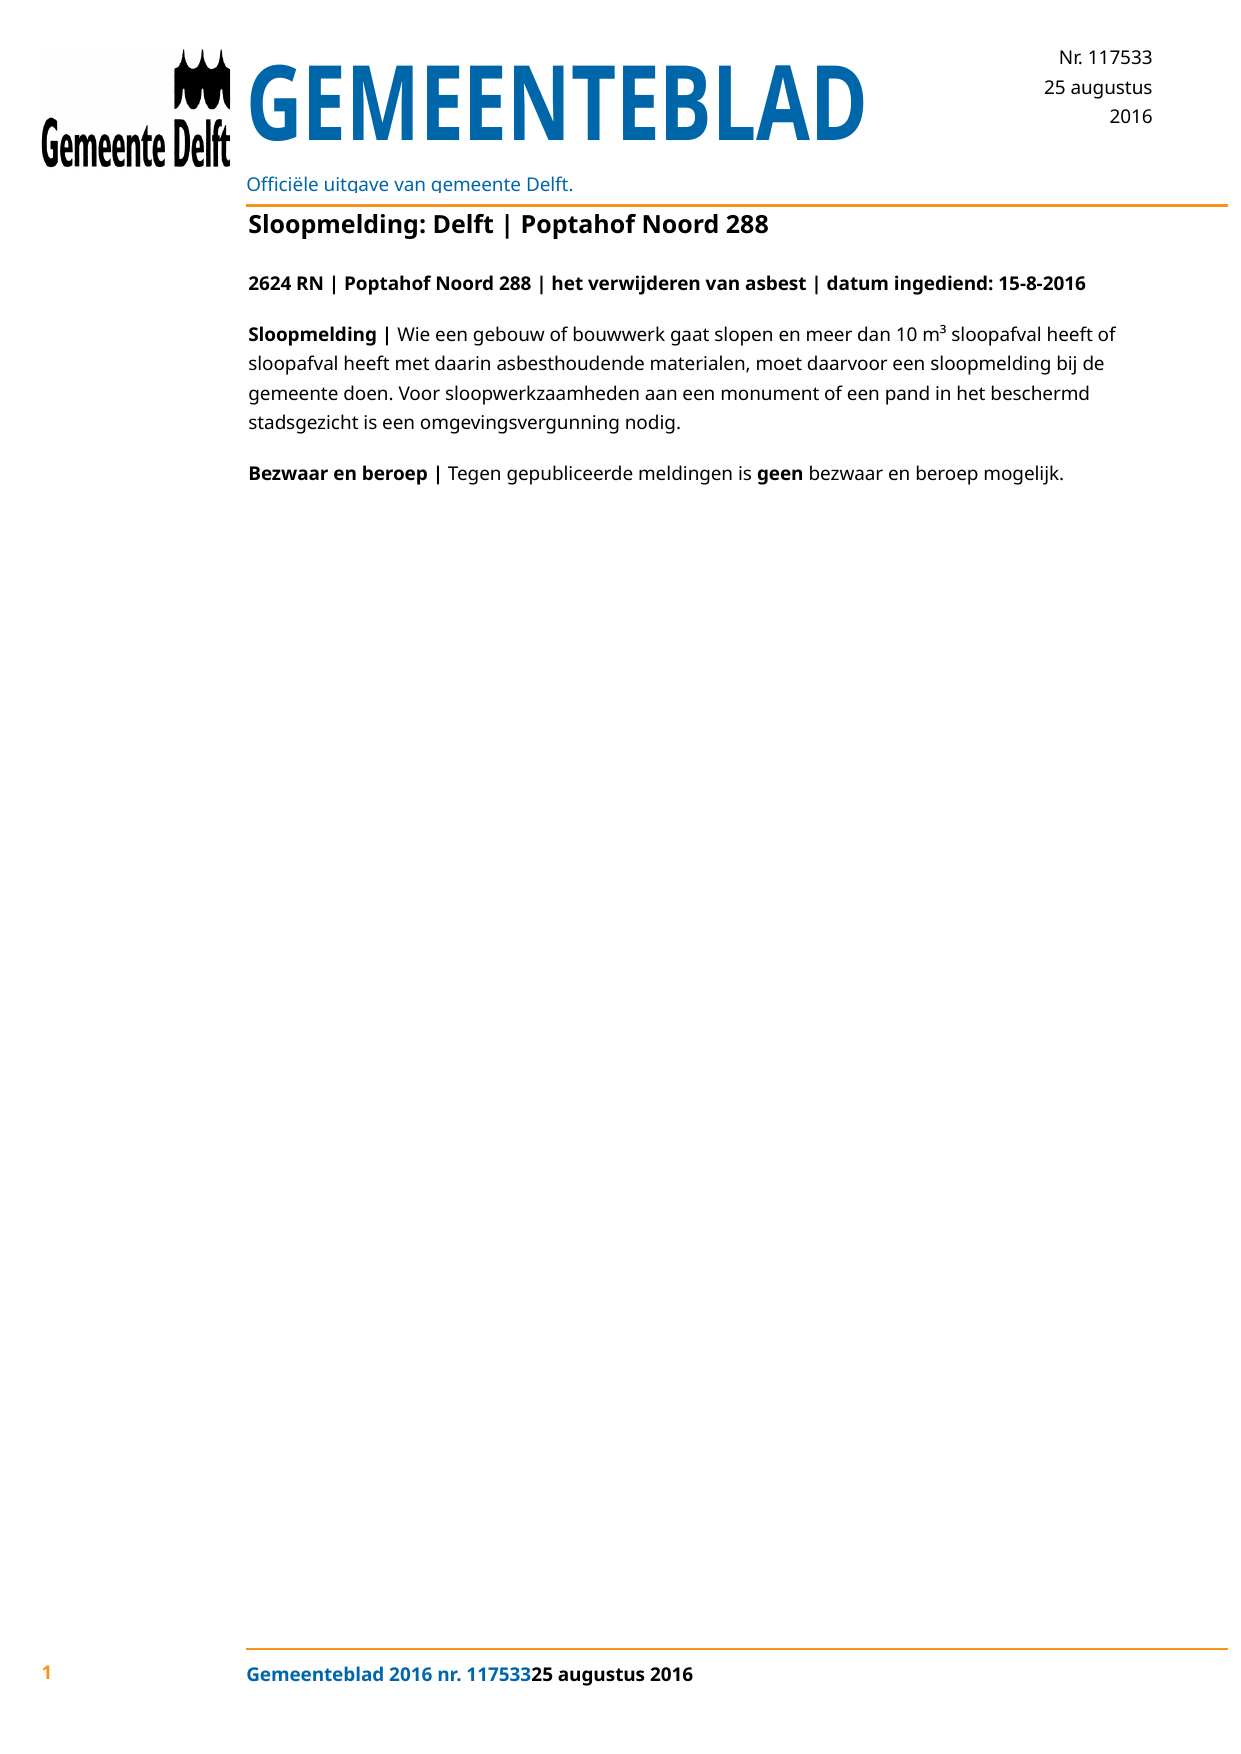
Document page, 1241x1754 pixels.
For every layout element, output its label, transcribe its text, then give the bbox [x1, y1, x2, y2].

text Sloopmelding: Delft | Poptahof Noord 288 [248, 207, 1152, 241]
text Sloopmelding | Wie een gebouw of bouwwerk gaat slopen en meer dan 10 m³ sloopafval heeft of sloopafval heeft met daarin asbesthoudende materialen, moet daarvoor een sloopmelding bij de gemeente doen. Voor sloopwerkzaamheden aan een monument of een pand in het beschermd stadsgezicht is een omgevingsvergunning nodig. [248, 321, 1152, 435]
picture [41, 47, 231, 172]
text Bezwaar en beroep | Tegen gepubliceerde meldingen is geen bezwaar en beroep mogelijk. [248, 460, 1152, 486]
text 2624 RN | Poptahof Noord 288 | het verwijderen van asbest | datum ingediend: 15-8-2016 [248, 270, 1152, 296]
